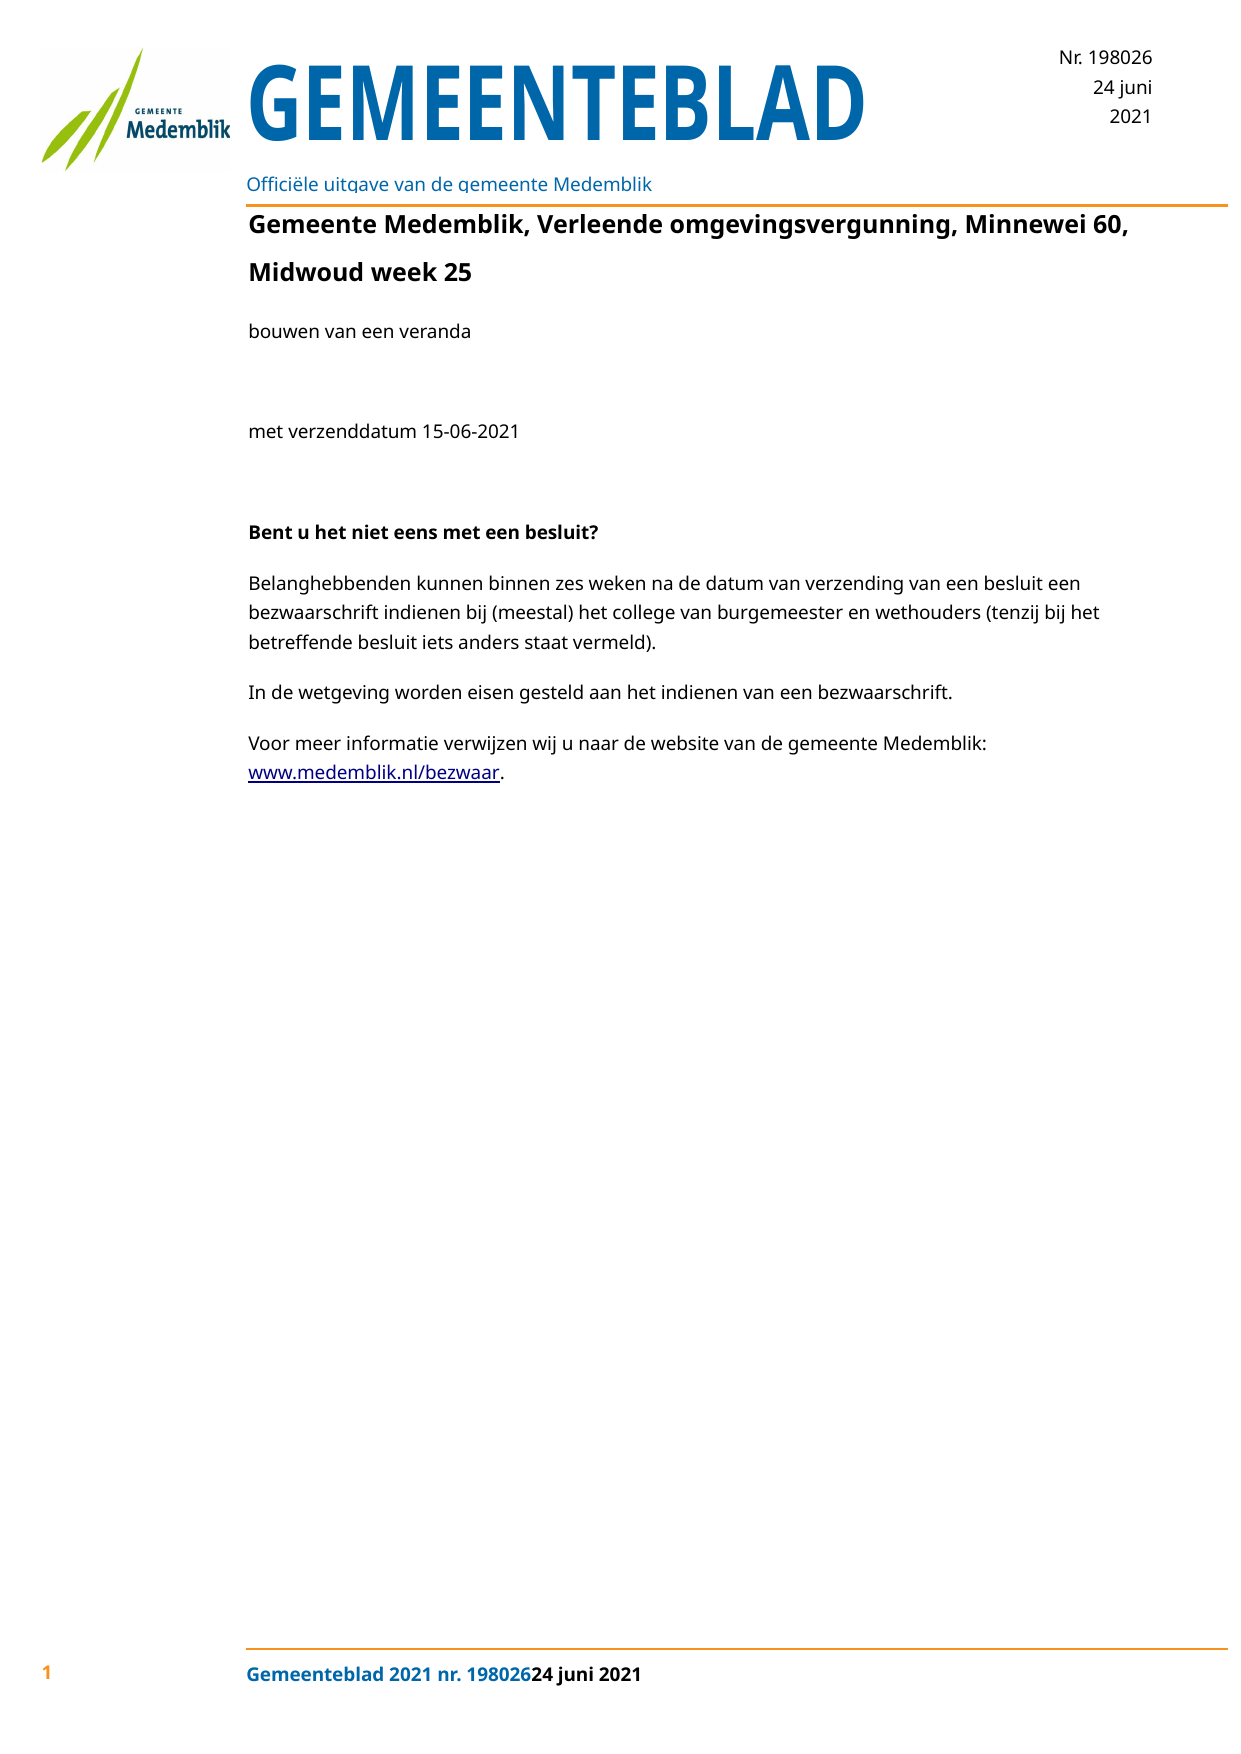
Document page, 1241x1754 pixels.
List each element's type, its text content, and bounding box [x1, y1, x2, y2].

picture [41, 47, 231, 172]
text Voor meer informatie verwijzen wij u naar de website van de gemeente Medemblik: www.medemblik.nl/bezwaar. [248, 730, 1152, 785]
text bouwen van een veranda [248, 318, 1152, 344]
text met verzenddatum 15-06-2021 [248, 419, 1152, 444]
text Bent u het niet eens met een besluit? [248, 519, 1152, 545]
text Belanghebbenden kunnen binnen zes weken na de datum van verzending van een besluit een bezwaarschrift indienen bij (meestal) het college van burgemeester en wethouders (tenzij bij het betreffende besluit iets anders staat vermeld). [248, 570, 1152, 655]
text In de wetgeving worden eisen gesteld aan het indienen van een bezwaarschrift. [248, 679, 1152, 705]
text Gemeente Medemblik, Verleende omgevingsvergunning, Minnewei 60, Midwoud week 25 [248, 207, 1152, 288]
